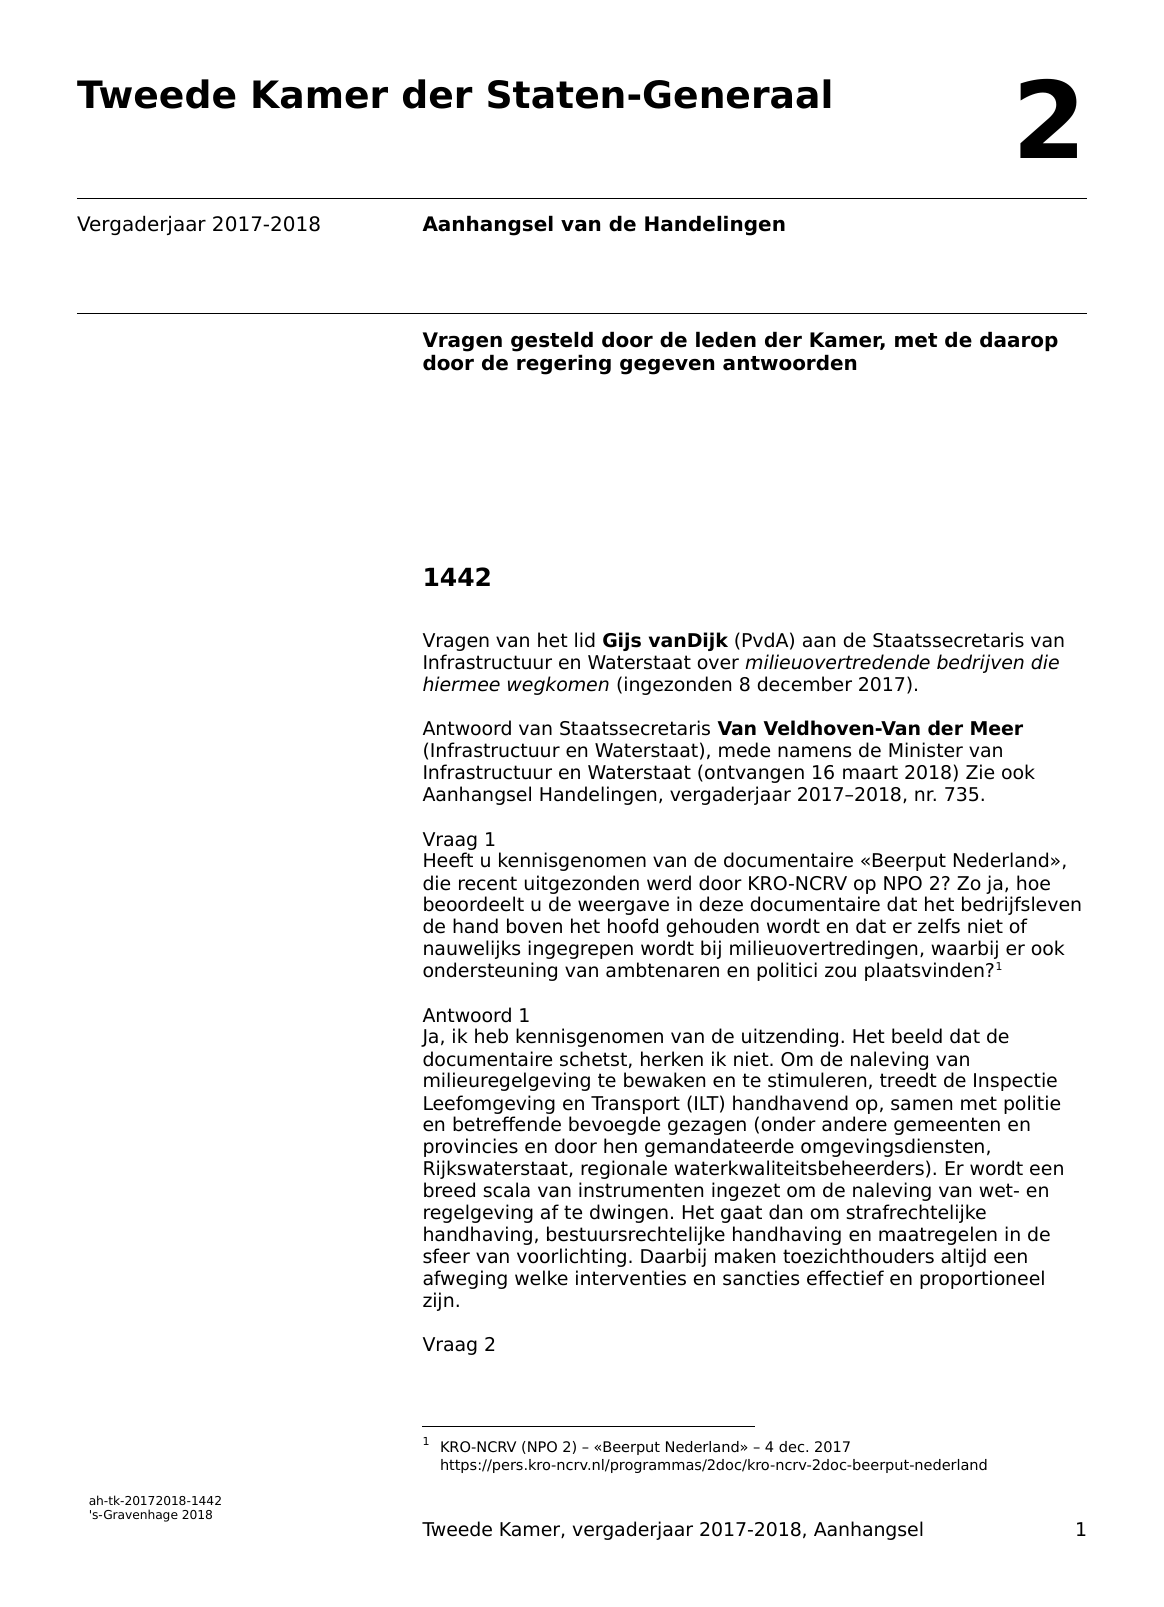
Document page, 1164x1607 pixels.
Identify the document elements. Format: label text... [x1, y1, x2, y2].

text Vraag 2 [422, 1334, 1087, 1356]
text ah-tk-20172018-1442 [88, 1494, 323, 1508]
text Antwoord 1 [422, 1004, 1087, 1026]
table_cell Vergaderjaar 2017-2018 [77, 199, 422, 313]
text KRO-NCRV (NPO 2) – «Beerput Nederland» – 4 dec. 2017 https://pers.kro-ncrv.nl/programmas/2doc/kro-ncrv-2doc-beerput-nederland [422, 1435, 1087, 1474]
text Heeft u kennisgenomen van de documentaire «Beerput Nederland», die recent uitgezonden werd door KRO-NCRV op NPO 2? Zo ja, hoe beoordeelt u de weergave in deze documentaire dat het bedrijfsleven de hand boven het hoofd gehouden wordt en dat er zelfs niet of nauwelijks ingegrepen wordt bij milieuovertredingen, waarbij er ook ondersteuning van ambtenaren en politici zou plaatsvinden? [422, 850, 1087, 982]
text Antwoord van Staatssecretaris Van Veldhoven-Van der Meer (Infrastructuur en Waterstaat), mede namens de Minister van Infrastructuur en Waterstaat (ontvangen 16 maart 2018) Zie ook Aanhangsel Handelingen, vergaderjaar 2017–2018, nr. 735. [422, 718, 1087, 806]
table_header Tweede Kamer der Staten-Generaal [77, 59, 886, 198]
table_cell [77, 314, 422, 375]
text Ja, ik heb kennisgenomen van de uitzending. Het beeld dat de documentaire schetst, herken ik niet. Om de naleving van milieuregelgeving te bewaken en te stimuleren, treedt de Inspectie Leefomgeving en Transport (ILT) handhavend op, samen met politie en betreffende bevoegde gezagen (onder andere gemeenten en provincies en door hen gemandateerde omgevingsdiensten, Rijkswaterstaat, regionale waterkwaliteitsbeheerders). Er wordt een breed scala van instrumenten ingezet om de naleving van wet- en regelgeving af te dwingen. Het gaat dan om strafrechtelijke handhaving, bestuursrechtelijke handhaving en maatregelen in de sfeer van voorlichting. Daarbij maken toezichthouders altijd een afweging welke interventies en sancties effectief en proportioneel zijn. [422, 1026, 1087, 1312]
table_header 2 [886, 59, 1087, 198]
text 1442 [422, 563, 1087, 592]
text Vraag 1 [422, 828, 1087, 850]
text 's-Gravenhage 2018 [88, 1508, 323, 1522]
text Vragen van het lid Gijs vanDijk (PvdA) aan de Staatssecretaris van Infrastructuur en Waterstaat over milieuovertredende bedrijven die hiermee wegkomen (ingezonden 8 december 2017). [422, 630, 1087, 696]
table_cell Vragen gesteld door de leden der Kamer, met de daarop door de regering gegeven antwoorden [422, 314, 1087, 375]
table_cell Aanhangsel van de Handelingen [422, 199, 1087, 313]
